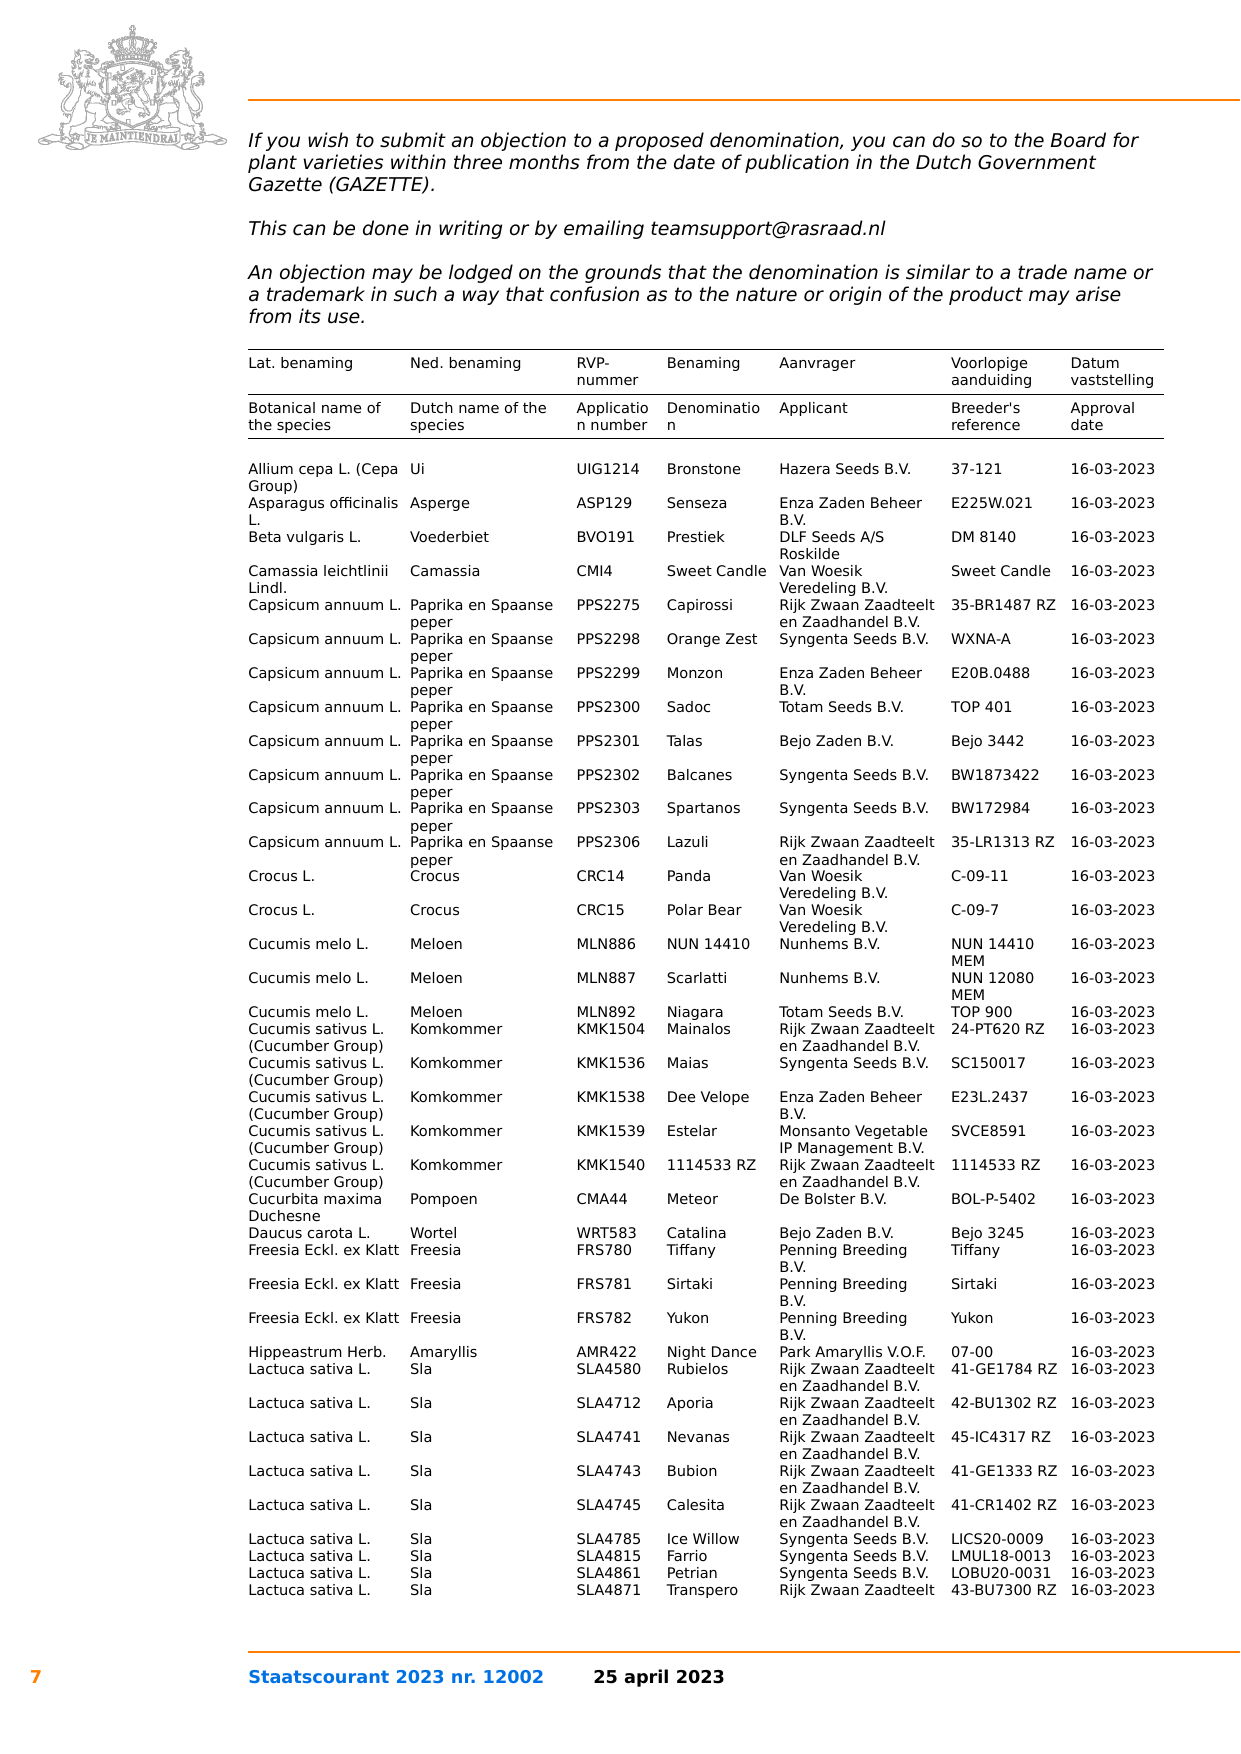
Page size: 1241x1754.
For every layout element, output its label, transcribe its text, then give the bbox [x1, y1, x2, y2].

table_cell Paprika en Spaanse peper [404, 699, 570, 732]
table_cell WXNA-A [945, 631, 1064, 664]
table_cell Cucumis sativus L. (Cucumber Group) [248, 1123, 404, 1157]
table_cell 16-03-2023 [1065, 902, 1163, 936]
table_cell SLA4785 [570, 1531, 661, 1547]
table_cell 16-03-2023 [1065, 631, 1163, 664]
table_cell Syngenta Seeds B.V. [773, 800, 945, 834]
table_cell [773, 439, 945, 461]
table_cell Rijk Zwaan Zaadteelt en Zaadhandel B.V. [773, 597, 945, 631]
table_cell Lactuca sativa L. [248, 1581, 404, 1598]
table_cell 16-03-2023 [1065, 1123, 1163, 1157]
table_cell PPS2301 [570, 733, 661, 766]
table_cell Lactuca sativa L. [248, 1548, 404, 1564]
table_cell 16-03-2023 [1065, 1497, 1163, 1531]
table_cell Mainalos [661, 1021, 773, 1055]
table_header Benaming [661, 350, 773, 394]
table_cell PPS2306 [570, 834, 661, 868]
table_cell Niagara [661, 1004, 773, 1021]
table_cell Lactuca sativa L. [248, 1565, 404, 1581]
table_cell Dee Velope [661, 1089, 773, 1123]
table_cell Estelar [661, 1123, 773, 1157]
table_cell Asparagus officinalis L. [248, 495, 404, 529]
table_cell NUN 14410 MEM [945, 936, 1064, 970]
table_cell Talas [661, 733, 773, 766]
table_cell 16-03-2023 [1065, 1225, 1163, 1242]
table_cell Sla [404, 1463, 570, 1497]
table_cell 16-03-2023 [1065, 1310, 1163, 1344]
table_cell Sirtaki [661, 1276, 773, 1310]
table_cell Catalina [661, 1225, 773, 1242]
table_cell Bejo 3442 [945, 733, 1064, 766]
table_cell MLN887 [570, 970, 661, 1004]
table_cell Monzon [661, 665, 773, 698]
table_cell Capsicum annuum L. [248, 665, 404, 698]
table_cell Ui [404, 461, 570, 495]
table_cell Penning Breeding B.V. [773, 1242, 945, 1276]
table_cell Meloen [404, 936, 570, 970]
table_cell PPS2299 [570, 665, 661, 698]
table_cell Senseza [661, 495, 773, 529]
table_cell 16-03-2023 [1065, 766, 1163, 800]
table_cell 16-03-2023 [1065, 1395, 1163, 1429]
table_cell [570, 439, 661, 461]
table_cell BW172984 [945, 800, 1064, 834]
table_cell 16-03-2023 [1065, 1565, 1163, 1581]
table_cell Komkommer [404, 1157, 570, 1191]
table_header RVP-nummer [570, 350, 661, 394]
table_cell Bronstone [661, 461, 773, 495]
table_cell Meloen [404, 1004, 570, 1021]
table_cell 16-03-2023 [1065, 1089, 1163, 1123]
table_cell Sla [404, 1395, 570, 1429]
table_cell 41-GE1333 RZ [945, 1463, 1064, 1497]
table_cell SLA4861 [570, 1565, 661, 1581]
table_cell Capirossi [661, 597, 773, 631]
table_cell WRT583 [570, 1225, 661, 1242]
table_cell Rijk Zwaan Zaadteelt en Zaadhandel B.V. [773, 1395, 945, 1429]
table_cell Syngenta Seeds B.V. [773, 1531, 945, 1547]
text An objection may be lodged on the grounds that the denomination is similar to a trade name or a trademark in such a way that confusion as to the nature or origin of the product may arise from its use. [248, 262, 1163, 327]
table_cell Sla [404, 1361, 570, 1395]
table_cell Syngenta Seeds B.V. [773, 1565, 945, 1581]
table_cell Capsicum annuum L. [248, 597, 404, 631]
table_cell 16-03-2023 [1065, 1531, 1163, 1547]
table_cell De Bolster B.V. [773, 1191, 945, 1225]
table_cell 16-03-2023 [1065, 529, 1163, 563]
table_cell Voederbiet [404, 529, 570, 563]
table_cell Syngenta Seeds B.V. [773, 1548, 945, 1564]
table_cell 42-BU1302 RZ [945, 1395, 1064, 1429]
table_cell Van Woesik Veredeling B.V. [773, 563, 945, 597]
table_cell LICS20-0009 [945, 1531, 1064, 1547]
table_cell Rijk Zwaan Zaadteelt en Zaadhandel B.V. [773, 834, 945, 868]
table_cell CRC14 [570, 868, 661, 902]
table_cell Sweet Candle [945, 563, 1064, 597]
table_cell Sla [404, 1531, 570, 1547]
table_cell 16-03-2023 [1065, 563, 1163, 597]
table_cell Crocus L. [248, 902, 404, 936]
table_cell SC150017 [945, 1055, 1064, 1089]
table_cell PPS2275 [570, 597, 661, 631]
table_cell CRC15 [570, 902, 661, 936]
table_cell Lactuca sativa L. [248, 1463, 404, 1497]
table_cell [945, 439, 1064, 461]
table_cell Scarlatti [661, 970, 773, 1004]
table_cell SLA4580 [570, 1361, 661, 1395]
table_cell Camassia [404, 563, 570, 597]
table_cell Rijk Zwaan Zaadteelt en Zaadhandel B.V. [773, 1497, 945, 1531]
table_cell KMK1540 [570, 1157, 661, 1191]
table_cell Nunhems B.V. [773, 970, 945, 1004]
table_cell Aporia [661, 1395, 773, 1429]
table_cell 1114533 RZ [945, 1157, 1064, 1191]
table_cell Spartanos [661, 800, 773, 834]
table_cell Komkommer [404, 1123, 570, 1157]
table_cell Rijk Zwaan Zaadteelt en Zaadhandel B.V. [773, 1021, 945, 1055]
table_cell 24-PT620 RZ [945, 1021, 1064, 1055]
table_cell Breeder's reference [945, 395, 1064, 438]
table_cell SLA4871 [570, 1581, 661, 1598]
table_cell 16-03-2023 [1065, 1055, 1163, 1089]
table_cell 16-03-2023 [1065, 699, 1163, 732]
table_cell SLA4815 [570, 1548, 661, 1564]
table_cell Paprika en Spaanse peper [404, 834, 570, 868]
table_cell 43-BU7300 RZ [945, 1581, 1064, 1598]
table_cell Nunhems B.V. [773, 936, 945, 970]
table_cell Syngenta Seeds B.V. [773, 1055, 945, 1089]
table_cell Allium cepa L. (Cepa Group) [248, 461, 404, 495]
table_cell Sla [404, 1497, 570, 1531]
table_cell NUN 12080 MEM [945, 970, 1064, 1004]
table_cell C-09-7 [945, 902, 1064, 936]
table_cell Cucumis melo L. [248, 1004, 404, 1021]
table_header Ned. benaming [404, 350, 570, 394]
table_cell Komkommer [404, 1089, 570, 1123]
table_cell Enza Zaden Beheer B.V. [773, 1089, 945, 1123]
table_cell Monsanto Vegetable IP Management B.V. [773, 1123, 945, 1157]
table_cell 35-BR1487 RZ [945, 597, 1064, 631]
table_cell Lactuca sativa L. [248, 1497, 404, 1531]
table_cell Komkommer [404, 1055, 570, 1089]
table_cell Bubion [661, 1463, 773, 1497]
table_cell Balcanes [661, 766, 773, 800]
table_cell Totam Seeds B.V. [773, 1004, 945, 1021]
table_cell 16-03-2023 [1065, 1463, 1163, 1497]
table_cell [1065, 439, 1163, 461]
table_cell ASP129 [570, 495, 661, 529]
table_cell Van Woesik Veredeling B.V. [773, 868, 945, 902]
table_cell Bejo Zaden B.V. [773, 1225, 945, 1242]
table_cell FRS782 [570, 1310, 661, 1344]
table_cell 16-03-2023 [1065, 1344, 1163, 1361]
table_cell Totam Seeds B.V. [773, 699, 945, 732]
table_cell Prestiek [661, 529, 773, 563]
table_cell Tiffany [661, 1242, 773, 1276]
table_cell 16-03-2023 [1065, 1429, 1163, 1463]
table_cell Wortel [404, 1225, 570, 1242]
table_cell Crocus [404, 868, 570, 902]
table_cell TOP 401 [945, 699, 1064, 732]
table_cell BW1873422 [945, 766, 1064, 800]
table_cell C-09-11 [945, 868, 1064, 902]
table_cell Penning Breeding B.V. [773, 1310, 945, 1344]
table_cell KMK1536 [570, 1055, 661, 1089]
table_cell Lazuli [661, 834, 773, 868]
table_cell KMK1504 [570, 1021, 661, 1055]
table_cell Cucumis sativus L. (Cucumber Group) [248, 1089, 404, 1123]
table_cell Capsicum annuum L. [248, 766, 404, 800]
table_cell Yukon [945, 1310, 1064, 1344]
table_cell 16-03-2023 [1065, 1548, 1163, 1564]
table_cell 16-03-2023 [1065, 1361, 1163, 1395]
table_cell Farrio [661, 1548, 773, 1564]
table_cell 16-03-2023 [1065, 834, 1163, 868]
table_cell Paprika en Spaanse peper [404, 800, 570, 834]
table_cell KMK1538 [570, 1089, 661, 1123]
table_cell Freesia Eckl. ex Klatt [248, 1310, 404, 1344]
table_cell 16-03-2023 [1065, 1157, 1163, 1191]
table_cell Applicant [773, 395, 945, 438]
table_cell Petrian [661, 1565, 773, 1581]
table_cell Freesia [404, 1310, 570, 1344]
table_cell Freesia Eckl. ex Klatt [248, 1276, 404, 1310]
table_cell Komkommer [404, 1021, 570, 1055]
table_cell Calesita [661, 1497, 773, 1531]
table_cell Rijk Zwaan Zaadteelt en Zaadhandel B.V. [773, 1463, 945, 1497]
table_cell Cucumis melo L. [248, 936, 404, 970]
table_cell LMUL18-0013 [945, 1548, 1064, 1564]
table_cell Penning Breeding B.V. [773, 1276, 945, 1310]
table_cell Sadoc [661, 699, 773, 732]
table_cell 16-03-2023 [1065, 495, 1163, 529]
table_cell 41-CR1402 RZ [945, 1497, 1064, 1531]
table_cell 16-03-2023 [1065, 733, 1163, 766]
table_cell SLA4712 [570, 1395, 661, 1429]
table_cell Van Woesik Veredeling B.V. [773, 902, 945, 936]
table_header Lat. benaming [248, 350, 404, 394]
table_cell PPS2302 [570, 766, 661, 800]
table_cell Nevanas [661, 1429, 773, 1463]
table_cell Application number [570, 395, 661, 438]
table_cell Tiffany [945, 1242, 1064, 1276]
table_cell NUN 14410 [661, 936, 773, 970]
text This can be done in writing or by emailing teamsupport@rasraad.nl [248, 218, 1163, 240]
table_cell 16-03-2023 [1065, 800, 1163, 834]
table_cell 1114533 RZ [661, 1157, 773, 1191]
table_cell 16-03-2023 [1065, 1276, 1163, 1310]
table_cell Syngenta Seeds B.V. [773, 766, 945, 800]
table_cell Crocus [404, 902, 570, 936]
table_cell E225W.021 [945, 495, 1064, 529]
table_cell Park Amaryllis V.O.F. [773, 1344, 945, 1361]
table_cell SLA4745 [570, 1497, 661, 1531]
table_cell Dutch name of the species [404, 395, 570, 438]
table_cell Amaryllis [404, 1344, 570, 1361]
table_cell Paprika en Spaanse peper [404, 733, 570, 766]
table_cell 45-IC4317 RZ [945, 1429, 1064, 1463]
table_cell [404, 439, 570, 461]
table_cell Paprika en Spaanse peper [404, 631, 570, 664]
table_cell Freesia Eckl. ex Klatt [248, 1242, 404, 1276]
table_cell Night Dance [661, 1344, 773, 1361]
table_cell Hippeastrum Herb. [248, 1344, 404, 1361]
table_cell DM 8140 [945, 529, 1064, 563]
table_cell KMK1539 [570, 1123, 661, 1157]
table_cell 16-03-2023 [1065, 1021, 1163, 1055]
table_cell 07-00 [945, 1344, 1064, 1361]
table_cell [248, 439, 404, 461]
table_cell Yukon [661, 1310, 773, 1344]
table_cell FRS780 [570, 1242, 661, 1276]
table_cell Capsicum annuum L. [248, 834, 404, 868]
table_cell 16-03-2023 [1065, 597, 1163, 631]
table_cell AMR422 [570, 1344, 661, 1361]
table_cell SLA4741 [570, 1429, 661, 1463]
table_cell Cucumis sativus L. (Cucumber Group) [248, 1021, 404, 1055]
table_cell Meteor [661, 1191, 773, 1225]
table_cell Paprika en Spaanse peper [404, 597, 570, 631]
table_cell Approval date [1065, 395, 1163, 438]
table_cell 16-03-2023 [1065, 936, 1163, 970]
table_cell PPS2298 [570, 631, 661, 664]
table_cell [661, 439, 773, 461]
table_cell Sweet Candle [661, 563, 773, 597]
table_cell UIG1214 [570, 461, 661, 495]
table_cell SLA4743 [570, 1463, 661, 1497]
table_cell Lactuca sativa L. [248, 1531, 404, 1547]
text If you wish to submit an objection to a proposed denomination, you can do so to the Board for plant varieties within three months from the date of publication in the Dutch Government Gazette (GAZETTE). [248, 130, 1163, 196]
table_cell E23L.2437 [945, 1089, 1064, 1123]
table_cell Enza Zaden Beheer B.V. [773, 665, 945, 698]
table_cell Rijk Zwaan Zaadteelt en Zaadhandel B.V. [773, 1157, 945, 1191]
table_cell Sla [404, 1565, 570, 1581]
table_cell FRS781 [570, 1276, 661, 1310]
table_cell Capsicum annuum L. [248, 800, 404, 834]
table_cell MLN892 [570, 1004, 661, 1021]
table_cell Paprika en Spaanse peper [404, 665, 570, 698]
table_cell LOBU20-0031 [945, 1565, 1064, 1581]
table_header Datum vaststelling [1065, 350, 1163, 394]
table_cell Beta vulgaris L. [248, 529, 404, 563]
table_cell Cucumis sativus L. (Cucumber Group) [248, 1157, 404, 1191]
table_cell Bejo Zaden B.V. [773, 733, 945, 766]
table_cell E20B.0488 [945, 665, 1064, 698]
table_cell Rubielos [661, 1361, 773, 1395]
table_cell Paprika en Spaanse peper [404, 766, 570, 800]
table_cell Syngenta Seeds B.V. [773, 631, 945, 664]
table_cell TOP 900 [945, 1004, 1064, 1021]
table_cell DLF Seeds A/S Roskilde [773, 529, 945, 563]
table_cell 41-GE1784 RZ [945, 1361, 1064, 1395]
table_cell Bejo 3245 [945, 1225, 1064, 1242]
table_cell Transpero [661, 1581, 773, 1598]
table_cell Cucumis sativus L. (Cucumber Group) [248, 1055, 404, 1089]
table_cell Hazera Seeds B.V. [773, 461, 945, 495]
table_cell Denomination [661, 395, 773, 438]
table_cell Freesia [404, 1276, 570, 1310]
table_cell Meloen [404, 970, 570, 1004]
table_cell Maias [661, 1055, 773, 1089]
table_cell BOL-P-5402 [945, 1191, 1064, 1225]
table_cell PPS2303 [570, 800, 661, 834]
table_cell 35-LR1313 RZ [945, 834, 1064, 868]
table_cell 37-121 [945, 461, 1064, 495]
table_cell 16-03-2023 [1065, 461, 1163, 495]
table_cell Lactuca sativa L. [248, 1395, 404, 1429]
table_cell 16-03-2023 [1065, 868, 1163, 902]
table_cell Botanical name of the species [248, 395, 404, 438]
table_header Aanvrager [773, 350, 945, 394]
table_cell Cucurbita maxima Duchesne [248, 1191, 404, 1225]
table_cell Polar Bear [661, 902, 773, 936]
table_cell Freesia [404, 1242, 570, 1276]
table_cell MLN886 [570, 936, 661, 970]
table_header Voorlopige aanduiding [945, 350, 1064, 394]
table_cell Rijk Zwaan Zaadteelt en Zaadhandel B.V. [773, 1429, 945, 1463]
table_cell 16-03-2023 [1065, 665, 1163, 698]
table_cell SVCE8591 [945, 1123, 1064, 1157]
table_cell 16-03-2023 [1065, 1004, 1163, 1021]
table_cell Lactuca sativa L. [248, 1429, 404, 1463]
table_cell Cucumis melo L. [248, 970, 404, 1004]
table_cell Lactuca sativa L. [248, 1361, 404, 1395]
table_cell 16-03-2023 [1065, 1242, 1163, 1276]
table_cell Orange Zest [661, 631, 773, 664]
table_cell Sla [404, 1548, 570, 1564]
table_cell Panda [661, 868, 773, 902]
table_cell Camassia leichtlinii Lindl. [248, 563, 404, 597]
table_cell Capsicum annuum L. [248, 631, 404, 664]
table_cell Capsicum annuum L. [248, 733, 404, 766]
table_cell Enza Zaden Beheer B.V. [773, 495, 945, 529]
table_cell Sla [404, 1429, 570, 1463]
picture [38, 25, 227, 150]
table_cell Crocus L. [248, 868, 404, 902]
table_cell 16-03-2023 [1065, 970, 1163, 1004]
table_cell 16-03-2023 [1065, 1191, 1163, 1225]
table_cell Daucus carota L. [248, 1225, 404, 1242]
table_cell CMA44 [570, 1191, 661, 1225]
table_cell BVO191 [570, 529, 661, 563]
table_cell Sla [404, 1581, 570, 1598]
table_cell 16-03-2023 [1065, 1581, 1163, 1598]
table_cell Rijk Zwaan Zaadteelt en Zaadhandel B.V. [773, 1361, 945, 1395]
table_cell CMI4 [570, 563, 661, 597]
table_cell Asperge [404, 495, 570, 529]
table_cell PPS2300 [570, 699, 661, 732]
table_cell Rijk Zwaan Zaadteelt [773, 1581, 945, 1598]
table_cell Sirtaki [945, 1276, 1064, 1310]
table_cell Pompoen [404, 1191, 570, 1225]
table_cell Ice Willow [661, 1531, 773, 1547]
table_cell Capsicum annuum L. [248, 699, 404, 732]
